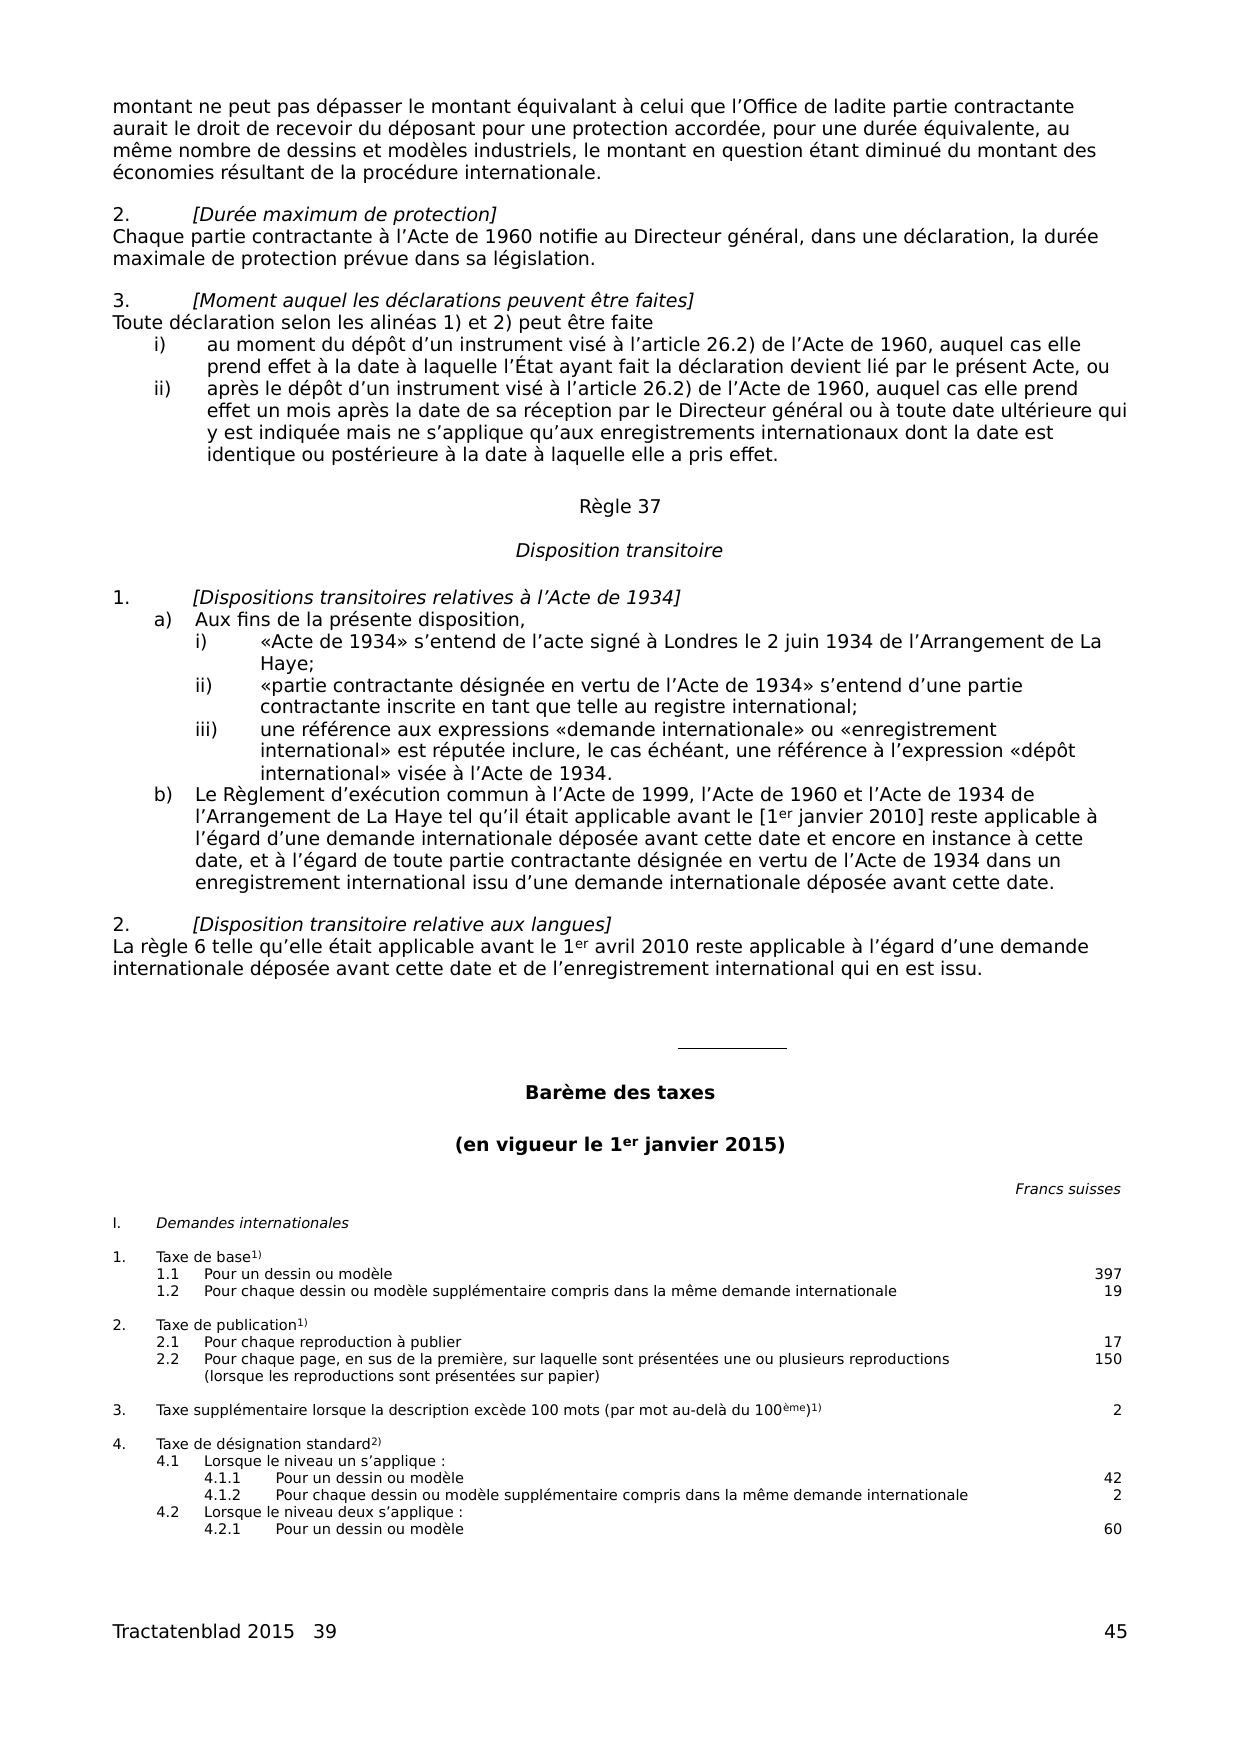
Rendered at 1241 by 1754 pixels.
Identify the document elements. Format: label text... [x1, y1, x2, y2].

table_cell [112, 1470, 150, 1487]
table_cell [198, 1300, 269, 1317]
table_cell [985, 1198, 1128, 1215]
table_cell [112, 1283, 150, 1300]
text ii) «partie contractante désignée en vertu de l’Acte de 1934» s’entend d’une partie contractante inscrite en tant que telle au registre international; [195, 674, 1128, 718]
table_cell [112, 1419, 150, 1436]
table_header Francs suisses [985, 1181, 1128, 1198]
table_cell [112, 1487, 150, 1504]
table_cell Taxe de désignation standard2) [150, 1436, 1128, 1453]
table_cell [112, 1300, 150, 1317]
table_cell [985, 1419, 1128, 1436]
table_cell [112, 1266, 150, 1283]
table_cell 2 [985, 1487, 1128, 1504]
table_cell 4.1 [150, 1453, 198, 1470]
table_cell [270, 1419, 985, 1436]
text 1. [Dispositions transitoires relatives à l’Acte de 1934] [112, 587, 1128, 608]
table_cell [270, 1385, 985, 1402]
table_cell I. [112, 1215, 150, 1232]
table_cell [112, 1351, 150, 1385]
table_header [150, 1181, 198, 1198]
table_cell [112, 1198, 150, 1215]
table_cell 17 [985, 1334, 1128, 1351]
table_cell Pour un dessin ou modèle [270, 1521, 985, 1538]
text i) au moment du dépôt d’un instrument visé à l’article 26.2) de l’Acte de 1960, auquel cas elle prend effet à la date à laquelle l’État ayant fait la déclaration devient lié par le présent Acte, ou [153, 334, 1128, 378]
table_cell 1.2 [150, 1283, 198, 1300]
text a) Aux fins de la présente disposition, [153, 608, 1128, 631]
table_cell [150, 1487, 198, 1504]
table_cell [198, 1198, 269, 1215]
text 2. [Durée maximum de protection] [112, 204, 1128, 226]
text 2. [Disposition transitoire relative aux langues] [112, 914, 1128, 936]
table_cell [150, 1198, 198, 1215]
table_cell 397 [985, 1266, 1128, 1283]
table_cell [150, 1419, 198, 1436]
table_cell Taxe de publication1) [150, 1317, 1128, 1334]
table_cell 2.1 [150, 1334, 198, 1351]
table_cell [150, 1385, 198, 1402]
table_cell 1.1 [150, 1266, 198, 1283]
table_cell Pour un dessin ou modèle [270, 1470, 985, 1487]
table_cell [150, 1300, 198, 1317]
table_cell Pour chaque reproduction à publier [198, 1334, 985, 1351]
table_cell [150, 1521, 198, 1538]
subtitle Barème des taxes [112, 1082, 1128, 1104]
table_cell Taxe de base1) [150, 1249, 1128, 1266]
table_cell [270, 1198, 985, 1215]
table_cell Pour chaque dessin ou modèle supplémentaire compris dans la même demande internationale [270, 1487, 985, 1504]
table_cell 150 [985, 1351, 1128, 1385]
table_cell 2.2 [150, 1351, 198, 1385]
table_cell 1. [112, 1249, 150, 1266]
table_cell 2 [985, 1402, 1128, 1419]
table_cell [198, 1419, 269, 1436]
table_cell 19 [985, 1283, 1128, 1300]
table_cell [112, 1521, 150, 1538]
table_cell [198, 1385, 269, 1402]
text Chaque partie contractante à l’Acte de 1960 notifie au Directeur général, dans une déclaration, la durée maximale de protection prévue dans sa législation. [112, 226, 1128, 270]
table_cell [270, 1232, 985, 1249]
table_cell 42 [985, 1470, 1128, 1487]
table_header [198, 1181, 269, 1198]
table_cell [112, 1453, 150, 1470]
table_cell 4. [112, 1436, 150, 1453]
table_cell [112, 1334, 150, 1351]
table_cell [198, 1232, 269, 1249]
text La règle 6 telle qu’elle était applicable avant le 1er avril 2010 reste applicable à l’égard d’une demande internationale déposée avant cette date et de l’enregistrement international qui en est issu. [112, 936, 1128, 980]
text montant ne peut pas dépasser le montant équivalant à celui que l’Office de ladite partie contractante aurait le droit de recevoir du déposant pour une protection accordée, pour une durée équivalente, au même nombre de dessins et modèles industriels, le montant en question étant diminué du montant des économies résultant de la procédure internationale. [112, 96, 1128, 184]
table_cell Demandes internationales [150, 1215, 1128, 1232]
text Toute déclaration selon les alinéas 1) et 2) peut être faite [112, 312, 1128, 334]
table_cell [985, 1300, 1128, 1317]
text 3. [Moment auquel les déclarations peuvent être faites] [112, 290, 1128, 312]
table_cell 3. [112, 1402, 150, 1419]
table_cell 4.2 [150, 1504, 198, 1521]
table_cell [112, 1232, 150, 1249]
table_cell Lorsque le niveau un s’applique : [198, 1453, 1128, 1470]
text ii) après le dépôt d’un instrument visé à l’article 26.2) de l’Acte de 1960, auquel cas elle prend effet un mois après la date de sa réception par le Directeur général ou à toute date ultérieure qui y est indiquée mais ne s’applique qu’aux enregistrements internationaux dont la date est identique ou postérieure à la date à laquelle elle a pris effet. [153, 378, 1128, 466]
table_cell 4.1.1 [198, 1470, 269, 1487]
subtitle Règle 37 Disposition transitoire [112, 496, 1128, 562]
table_cell 4.1.2 [198, 1487, 269, 1504]
table_header [270, 1181, 985, 1198]
table_cell [985, 1232, 1128, 1249]
table_cell 4.2.1 [198, 1521, 269, 1538]
text b) Le Règlement d’exécution commun à l’Acte de 1999, l’Acte de 1960 et l’Acte de 1934 de l’Arrangement de La Haye tel qu’il était applicable avant le [1er janvier 2010] reste applicable à l’égard d’une demande internationale déposée avant cette date et encore en instance à cette date, et à l’égard de toute partie contractante désignée en vertu de l’Acte de 1934 dans un enregistrement international issu d’une demande internationale déposée avant cette date. [153, 784, 1128, 894]
table_cell [270, 1300, 985, 1317]
table_cell [150, 1470, 198, 1487]
table_cell [112, 1385, 150, 1402]
table_cell Pour un dessin ou modèle [198, 1266, 985, 1283]
table_cell 60 [985, 1521, 1128, 1538]
text iii) une référence aux expressions «demande internationale» ou «enregistrement international» est réputée inclure, le cas échéant, une référence à l’expression «dépôt international» visée à l’Acte de 1934. [195, 718, 1128, 784]
table_cell Pour chaque page, en sus de la première, sur laquelle sont présentées une ou plusieurs reproductions (lorsque les reproductions sont présentées sur papier) [198, 1351, 985, 1385]
table_cell [150, 1232, 198, 1249]
table_cell [112, 1504, 150, 1521]
subtitle (en vigueur le 1er janvier 2015) [112, 1134, 1128, 1156]
table_cell Lorsque le niveau deux s’applique : [198, 1504, 1128, 1521]
table_cell Taxe supplémentaire lorsque la description excède 100 mots (par mot au-delà du 100ème)1) [150, 1402, 985, 1419]
table_cell Pour chaque dessin ou modèle supplémentaire compris dans la même demande internationale [198, 1283, 985, 1300]
table_header [112, 1181, 150, 1198]
table_cell 2. [112, 1317, 150, 1334]
text i) «Acte de 1934» s’entend de l’acte signé à Londres le 2 juin 1934 de l’Arrangement de La Haye; [195, 631, 1128, 674]
table_cell [985, 1385, 1128, 1402]
